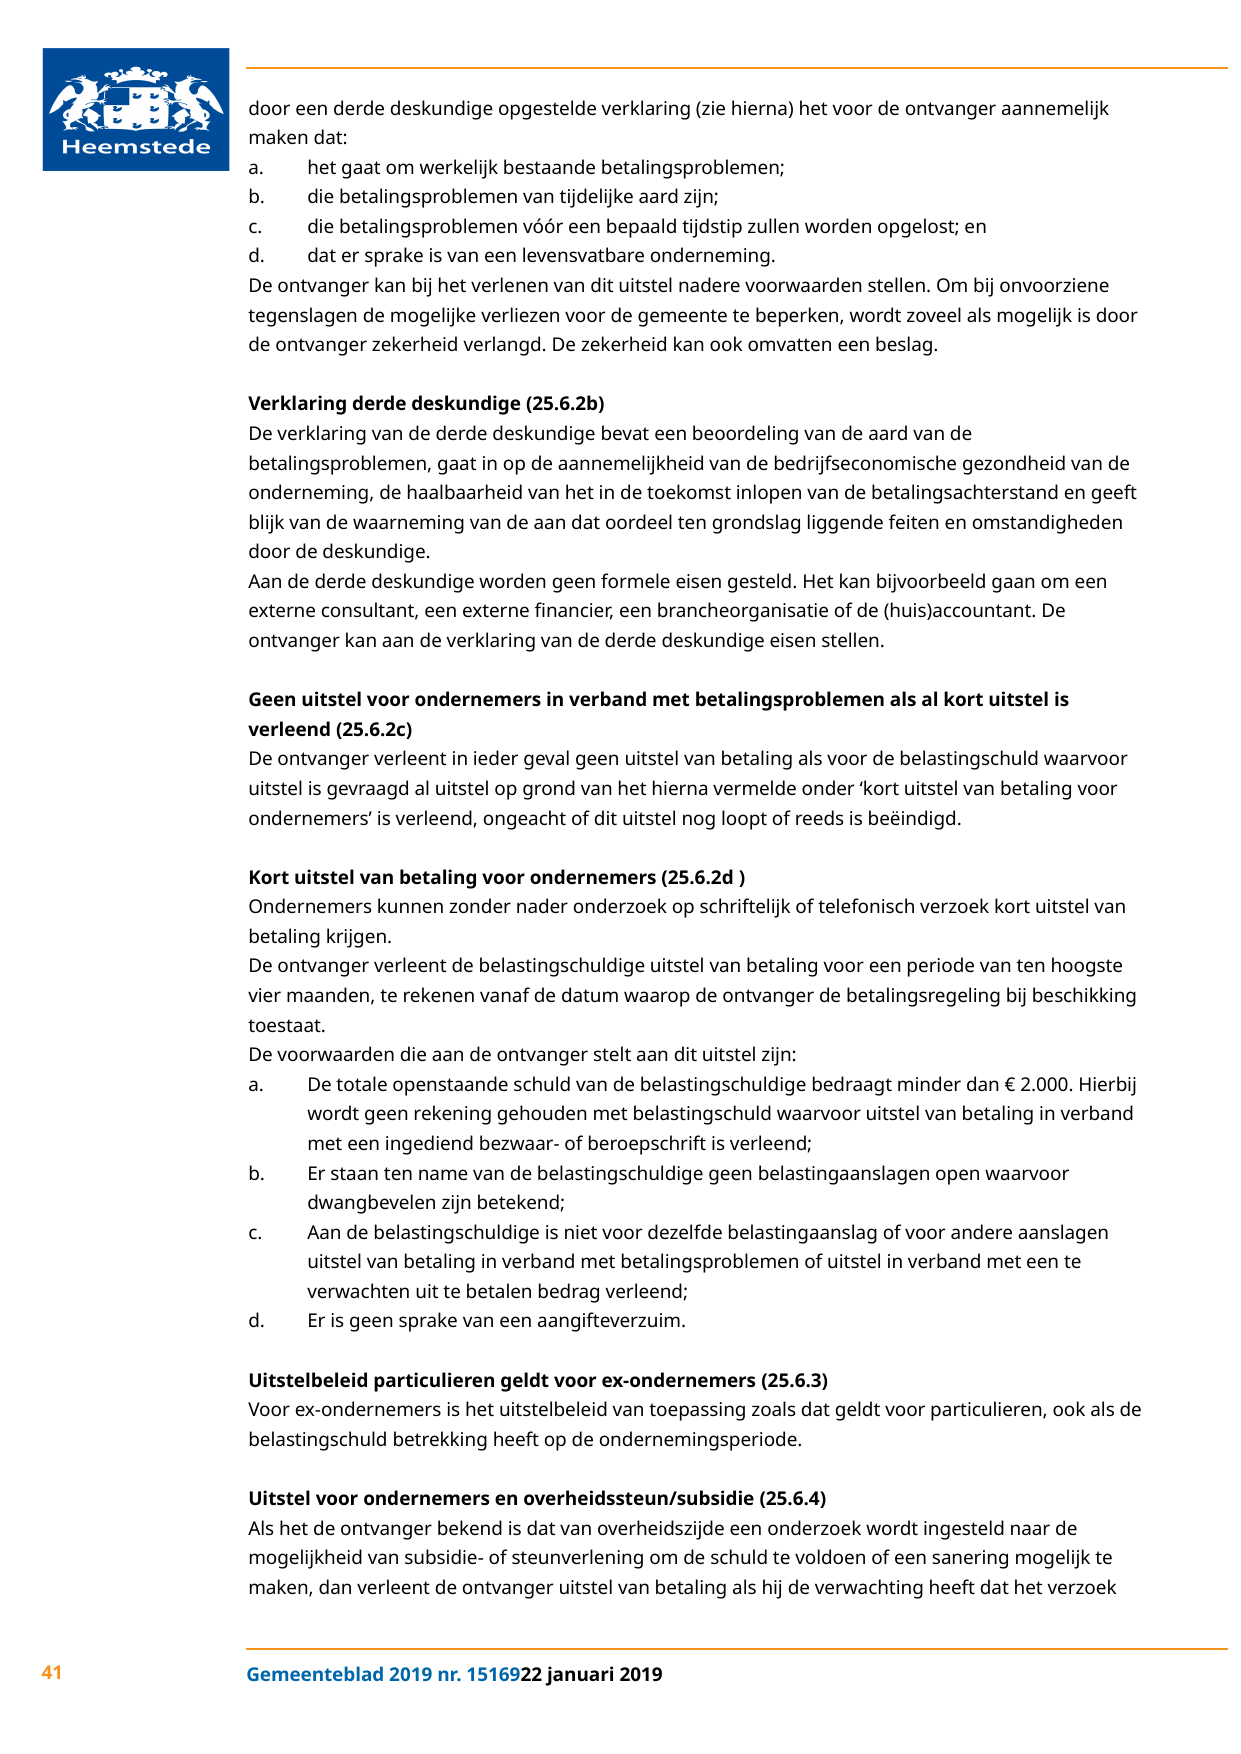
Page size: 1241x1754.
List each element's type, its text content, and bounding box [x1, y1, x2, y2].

text Als het de ontvanger bekend is dat van overheidszijde een onderzoek wordt ingesteld naar de mogelijkheid van subsidie- of steunverlening om de schuld te voldoen of een sanering mogelijk te maken, dan verleent de ontvanger uitstel van betaling als hij de verwachting heeft dat het verzoek [248, 1515, 1152, 1600]
list die betalingsproblemen van tijdelijke aard zijn; [248, 183, 1152, 209]
text Voor ex-ondernemers is het uitstelbeleid van toepassing zoals dat geldt voor particulieren, ook als de belastingschuld betrekking heeft op de ondernemingsperiode. [248, 1396, 1152, 1452]
text Geen uitstel voor ondernemers in verband met betalingsproblemen als al kort uitstel is verleend (25.6.2c) [248, 686, 1152, 742]
list De totale openstaande schuld van de belastingschuldige bedraagt minder dan € 2.000. Hierbij wordt geen rekening gehouden met belastingschuld waarvoor uitstel van betaling in verband met een ingediend bezwaar- of beroepschrift is verleend; [248, 1071, 1152, 1156]
list Er staan ten name van de belastingschuldige geen belastingaanslagen open waarvoor dwangbevelen zijn betekend; [248, 1160, 1152, 1215]
text De verklaring van de derde deskundige bevat een beoordeling van de aard van de betalingsproblemen, gaat in op de aannemelijkheid van de bedrijfseconomische gezondheid van de onderneming, de haalbaarheid van het in de toekomst inlopen van de betalingsachterstand en geeft blijk van de waarneming van de aan dat oordeel ten grondslag liggende feiten en omstandigheden door de deskundige. [248, 420, 1152, 564]
text De ontvanger verleent de belastingschuldige uitstel van betaling voor een periode van ten hoogste vier maanden, te rekenen vanaf de datum waarop de ontvanger de betalingsregeling bij beschikking toestaat. [248, 953, 1152, 1038]
list het gaat om werkelijk bestaande betalingsproblemen; [248, 154, 1152, 180]
text Ondernemers kunnen zonder nader onderzoek op schriftelijk of telefonisch verzoek kort uitstel van betaling krijgen. [248, 893, 1152, 949]
text Uitstelbeleid particulieren geldt voor ex-ondernemers (25.6.3) [248, 1367, 1152, 1393]
text door een derde deskundige opgestelde verklaring (zie hierna) het voor de ontvanger aannemelijk maken dat: [248, 95, 1152, 150]
picture [41, 47, 231, 172]
text Kort uitstel van betaling voor ondernemers (25.6.2d ) [248, 864, 1152, 890]
list Er is geen sprake van een aangifteverzuim. [248, 1308, 1152, 1333]
list die betalingsproblemen vóór een bepaald tijdstip zullen worden opgelost; en [248, 213, 1152, 239]
text De voorwaarden die aan de ontvanger stelt aan dit uitstel zijn: [248, 1041, 1152, 1067]
list Aan de belastingschuldige is niet voor dezelfde belastingaanslag of voor andere aanslagen uitstel van betaling in verband met betalingsproblemen of uitstel in verband met een te verwachten uit te betalen bedrag verleend; [248, 1219, 1152, 1304]
text De ontvanger verleent in ieder geval geen uitstel van betaling als voor de belastingschuld waarvoor uitstel is gevraagd al uitstel op grond van het hierna vermelde onder ‘kort uitstel van betaling voor ondernemers’ is verleend, ongeacht of dit uitstel nog loopt of reeds is beëindigd. [248, 746, 1152, 831]
text Uitstel voor ondernemers en overheidssteun/subsidie (25.6.4) [248, 1485, 1152, 1511]
text Aan de derde deskundige worden geen formele eisen gesteld. Het kan bijvoorbeeld gaan om een externe consultant, een externe financier, een brancheorganisatie of de (huis)accountant. De ontvanger kan aan de verklaring van de derde deskundige eisen stellen. [248, 568, 1152, 653]
text De ontvanger kan bij het verlenen van dit uitstel nadere voorwaarden stellen. Om bij onvoorziene tegenslagen de mogelijke verliezen voor de gemeente te beperken, wordt zoveel als mogelijk is door de ontvanger zekerheid verlangd. De zekerheid kan ook omvatten een beslag. [248, 272, 1152, 357]
list dat er sprake is van een levensvatbare onderneming. [248, 243, 1152, 268]
text Verklaring derde deskundige (25.6.2b) [248, 391, 1152, 416]
